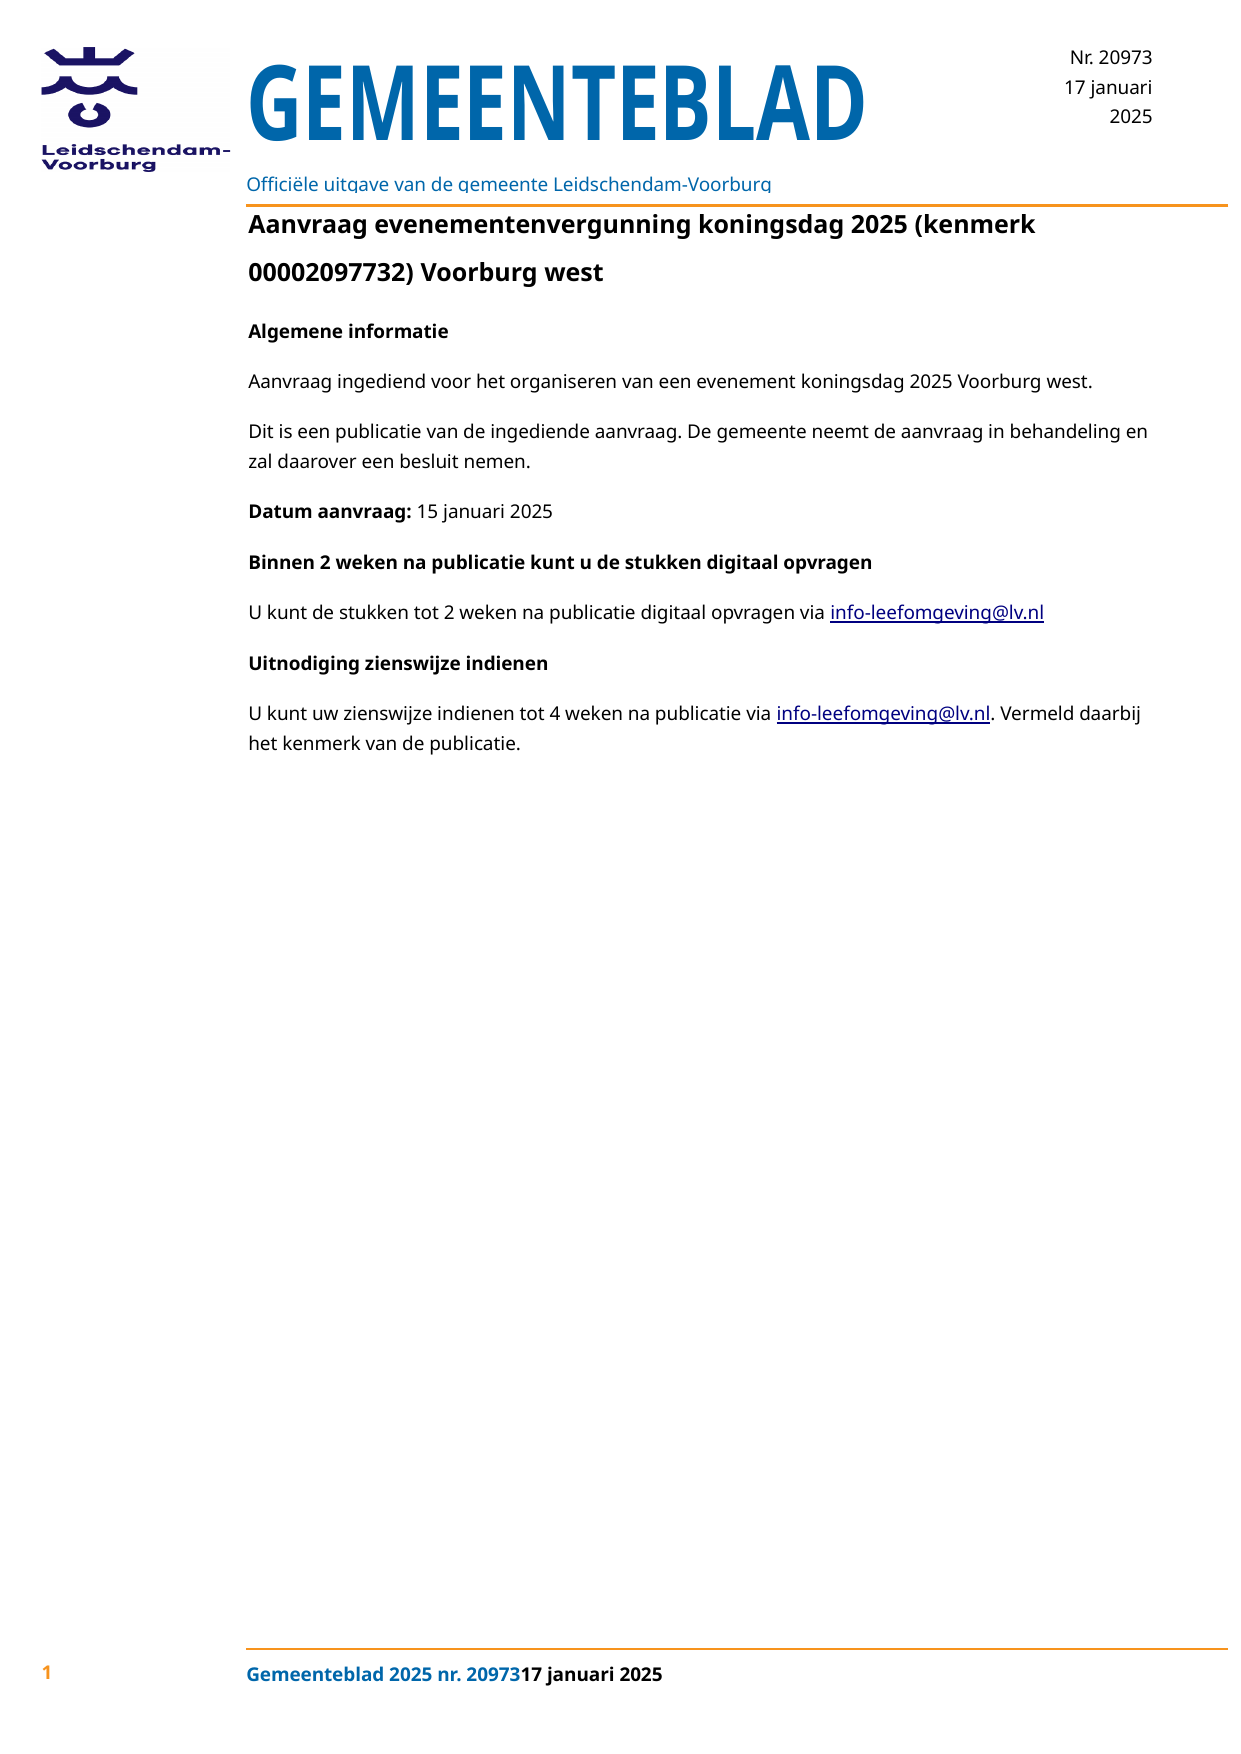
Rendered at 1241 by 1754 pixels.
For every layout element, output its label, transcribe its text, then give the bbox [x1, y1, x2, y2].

picture [41, 47, 231, 172]
text Algemene informatie [248, 318, 1152, 344]
text Aanvraag evenementenvergunning koningsdag 2025 (kenmerk 00002097732) Voorburg west [248, 207, 1152, 288]
text Dit is een publicatie van de ingediende aanvraag. De gemeente neemt de aanvraag in behandeling en zal daarover een besluit nemen. [248, 419, 1152, 474]
text U kunt uw zienswijze indienen tot 4 weken na publicatie via info-leefomgeving@lv.nl. Vermeld daarbij het kenmerk van de publicatie. [248, 700, 1152, 756]
text Aanvraag ingediend voor het organiseren van een evenement koningsdag 2025 Voorburg west. [248, 368, 1152, 394]
text U kunt de stukken tot 2 weken na publicatie digitaal opvragen via info-leefomgeving@lv.nl [248, 599, 1152, 625]
text Datum aanvraag: 15 januari 2025 [248, 499, 1152, 524]
text Uitnodiging zienswijze indienen [248, 650, 1152, 676]
text Binnen 2 weken na publicatie kunt u de stukken digitaal opvragen [248, 549, 1152, 575]
